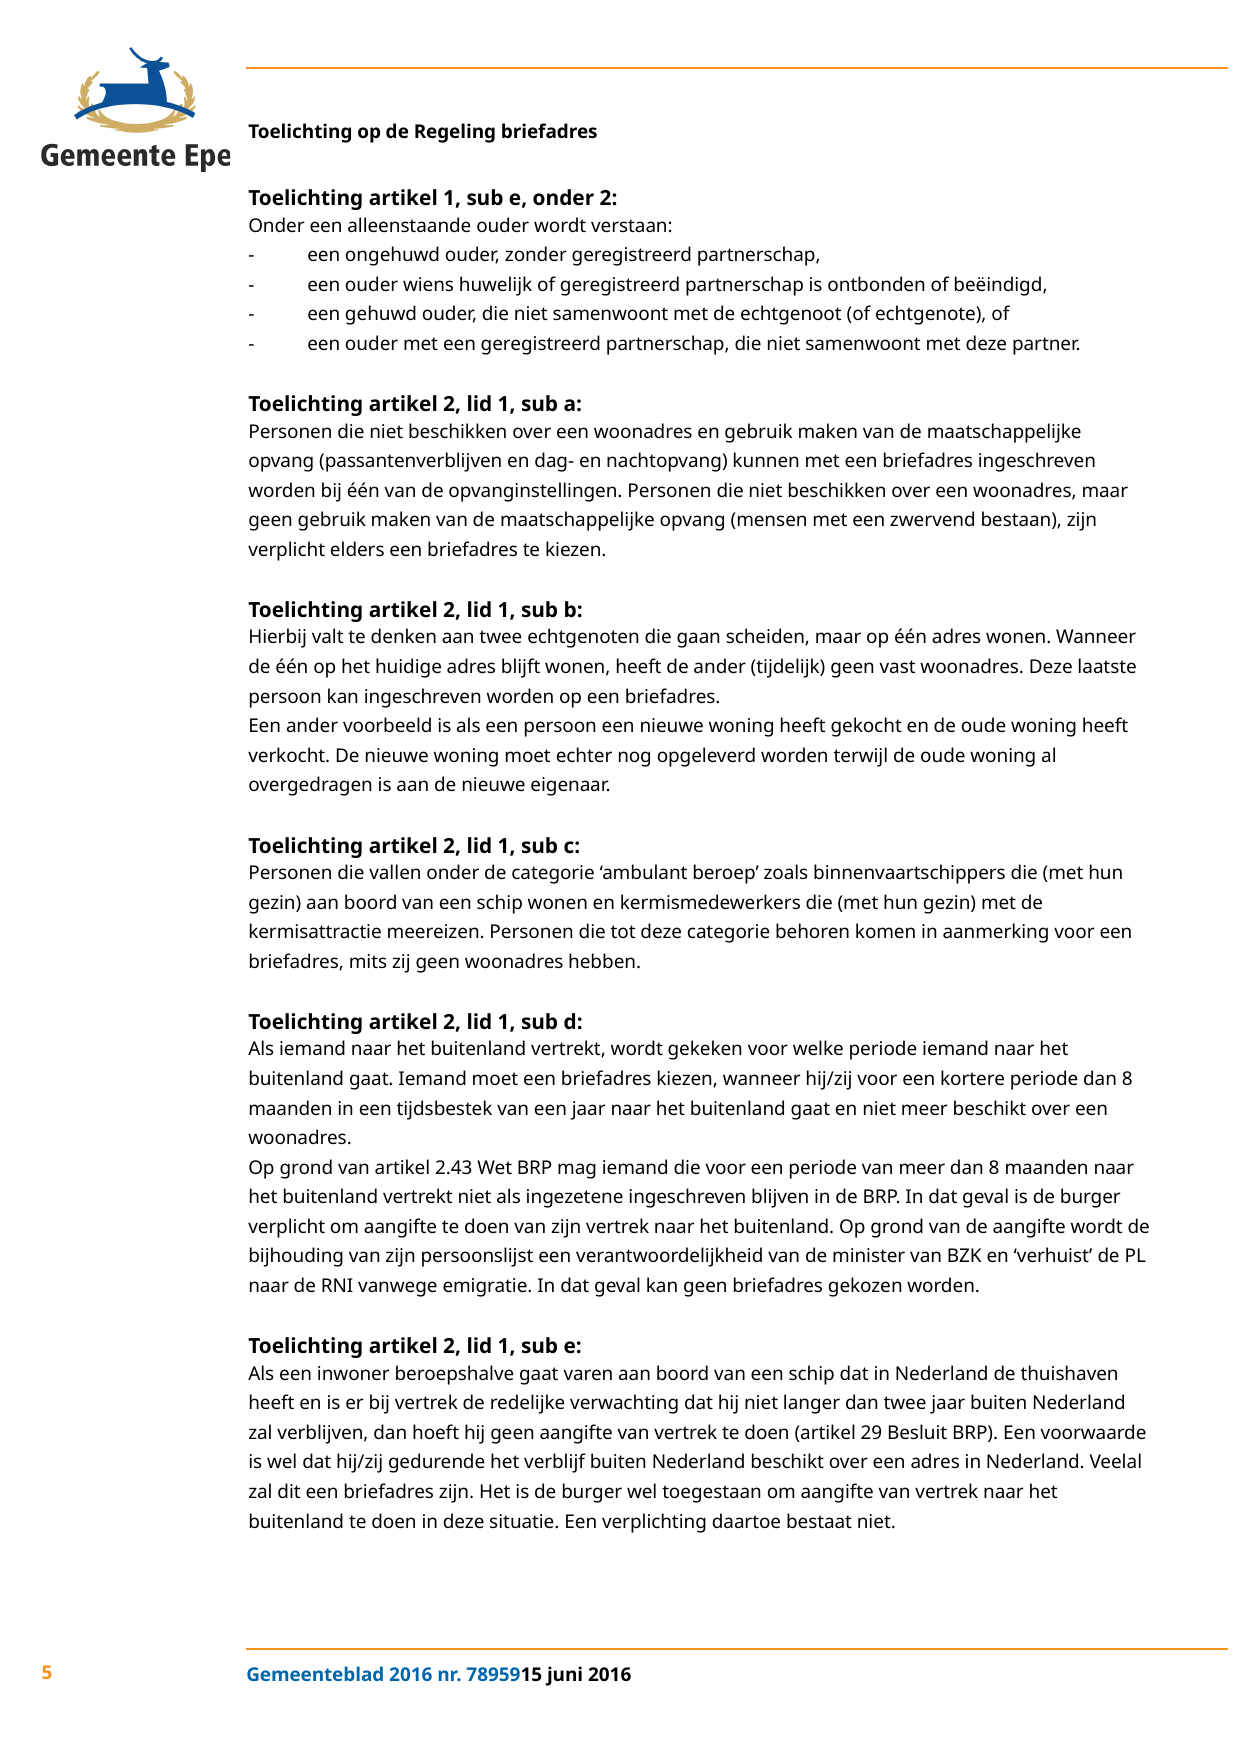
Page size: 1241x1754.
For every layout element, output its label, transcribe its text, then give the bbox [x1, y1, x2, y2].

text Toelichting artikel 2, lid 1, sub e: [248, 1331, 1152, 1360]
text Toelichting artikel 2, lid 1, sub c: [248, 831, 1152, 859]
picture [41, 47, 231, 172]
text Toelichting artikel 2, lid 1, sub a: [248, 389, 1152, 418]
text Op grond van artikel 2.43 Wet BRP mag iemand die voor een periode van meer dan 8 maanden naar het buitenland vertrekt niet als ingezetene ingeschreven blijven in de BRP. In dat geval is de burger verplicht om aangifte te doen van zijn vertrek naar het buitenland. Op grond van de aangifte wordt de bijhouding van zijn persoonslijst een verantwoordelijkheid van de minister van BZK en ‘verhuist’ de PL naar de RNI vanwege emigratie. In dat geval kan geen briefadres gekozen worden. [248, 1154, 1152, 1298]
text Een ander voorbeeld is als een persoon een nieuwe woning heeft gekocht en de oude woning heeft verkocht. De nieuwe woning moet echter nog opgeleverd worden terwijl de oude woning al overgedragen is aan de nieuwe eigenaar. [248, 712, 1152, 797]
text Onder een alleenstaande ouder wordt verstaan: [248, 212, 1152, 238]
text Als een inwoner beroepshalve gaat varen aan boord van een schip dat in Nederland de thuishaven heeft en is er bij vertrek de redelijke verwachting dat hij niet langer dan twee jaar buiten Nederland zal verblijven, dan hoeft hij geen aangifte van vertrek te doen (artikel 29 Besluit BRP). Een voorwaarde is wel dat hij/zij gedurende het verblijf buiten Nederland beschikt over een adres in Nederland. Veelal zal dit een briefadres zijn. Het is de burger wel toegestaan om aangifte van vertrek naar het buitenland te doen in deze situatie. Een verplichting daartoe bestaat niet. [248, 1360, 1152, 1533]
text Toelichting artikel 2, lid 1, sub d: [248, 1007, 1152, 1036]
list een ouder wiens huwelijk of geregistreerd partnerschap is ontbonden of beëindigd, [248, 271, 1152, 297]
text Toelichting op de Regeling briefadres [248, 116, 1152, 144]
text Toelichting artikel 1, sub e, onder 2: [248, 183, 1152, 212]
text Als iemand naar het buitenland vertrekt, wordt gekeken voor welke periode iemand naar het buitenland gaat. Iemand moet een briefadres kiezen, wanneer hij/zij voor een kortere periode dan 8 maanden in een tijdsbestek van een jaar naar het buitenland gaat en niet meer beschikt over een woonadres. [248, 1036, 1152, 1150]
text Toelichting artikel 2, lid 1, sub b: [248, 595, 1152, 624]
list een gehuwd ouder, die niet samenwoont met de echtgenoot (of echtgenote), of [248, 301, 1152, 326]
text Personen die vallen onder de categorie ‘ambulant beroep’ zoals binnenvaartschippers die (met hun gezin) aan boord van een schip wonen en kermismedewerkers die (met hun gezin) met de kermisattractie meereizen. Personen die tot deze categorie behoren komen in aanmerking voor een briefadres, mits zij geen woonadres hebben. [248, 859, 1152, 974]
text Hierbij valt te denken aan twee echtgenoten die gaan scheiden, maar op één adres wonen. Wanneer de één op het huidige adres blijft wonen, heeft de ander (tijdelijk) geen vast woonadres. Deze laatste persoon kan ingeschreven worden op een briefadres. [248, 624, 1152, 709]
list een ouder met een geregistreerd partnerschap, die niet samenwoont met deze partner. [248, 330, 1152, 356]
list een ongehuwd ouder, zonder geregistreerd partnerschap, [248, 241, 1152, 267]
text Personen die niet beschikken over een woonadres en gebruik maken van de maatschappelijke opvang (passantenverblijven en dag- en nachtopvang) kunnen met een briefadres ingeschreven worden bij één van de opvanginstellingen. Personen die niet beschikken over een woonadres, maar geen gebruik maken van de maatschappelijke opvang (mensen met een zwervend bestaan), zijn verplicht elders een briefadres te kiezen. [248, 418, 1152, 562]
